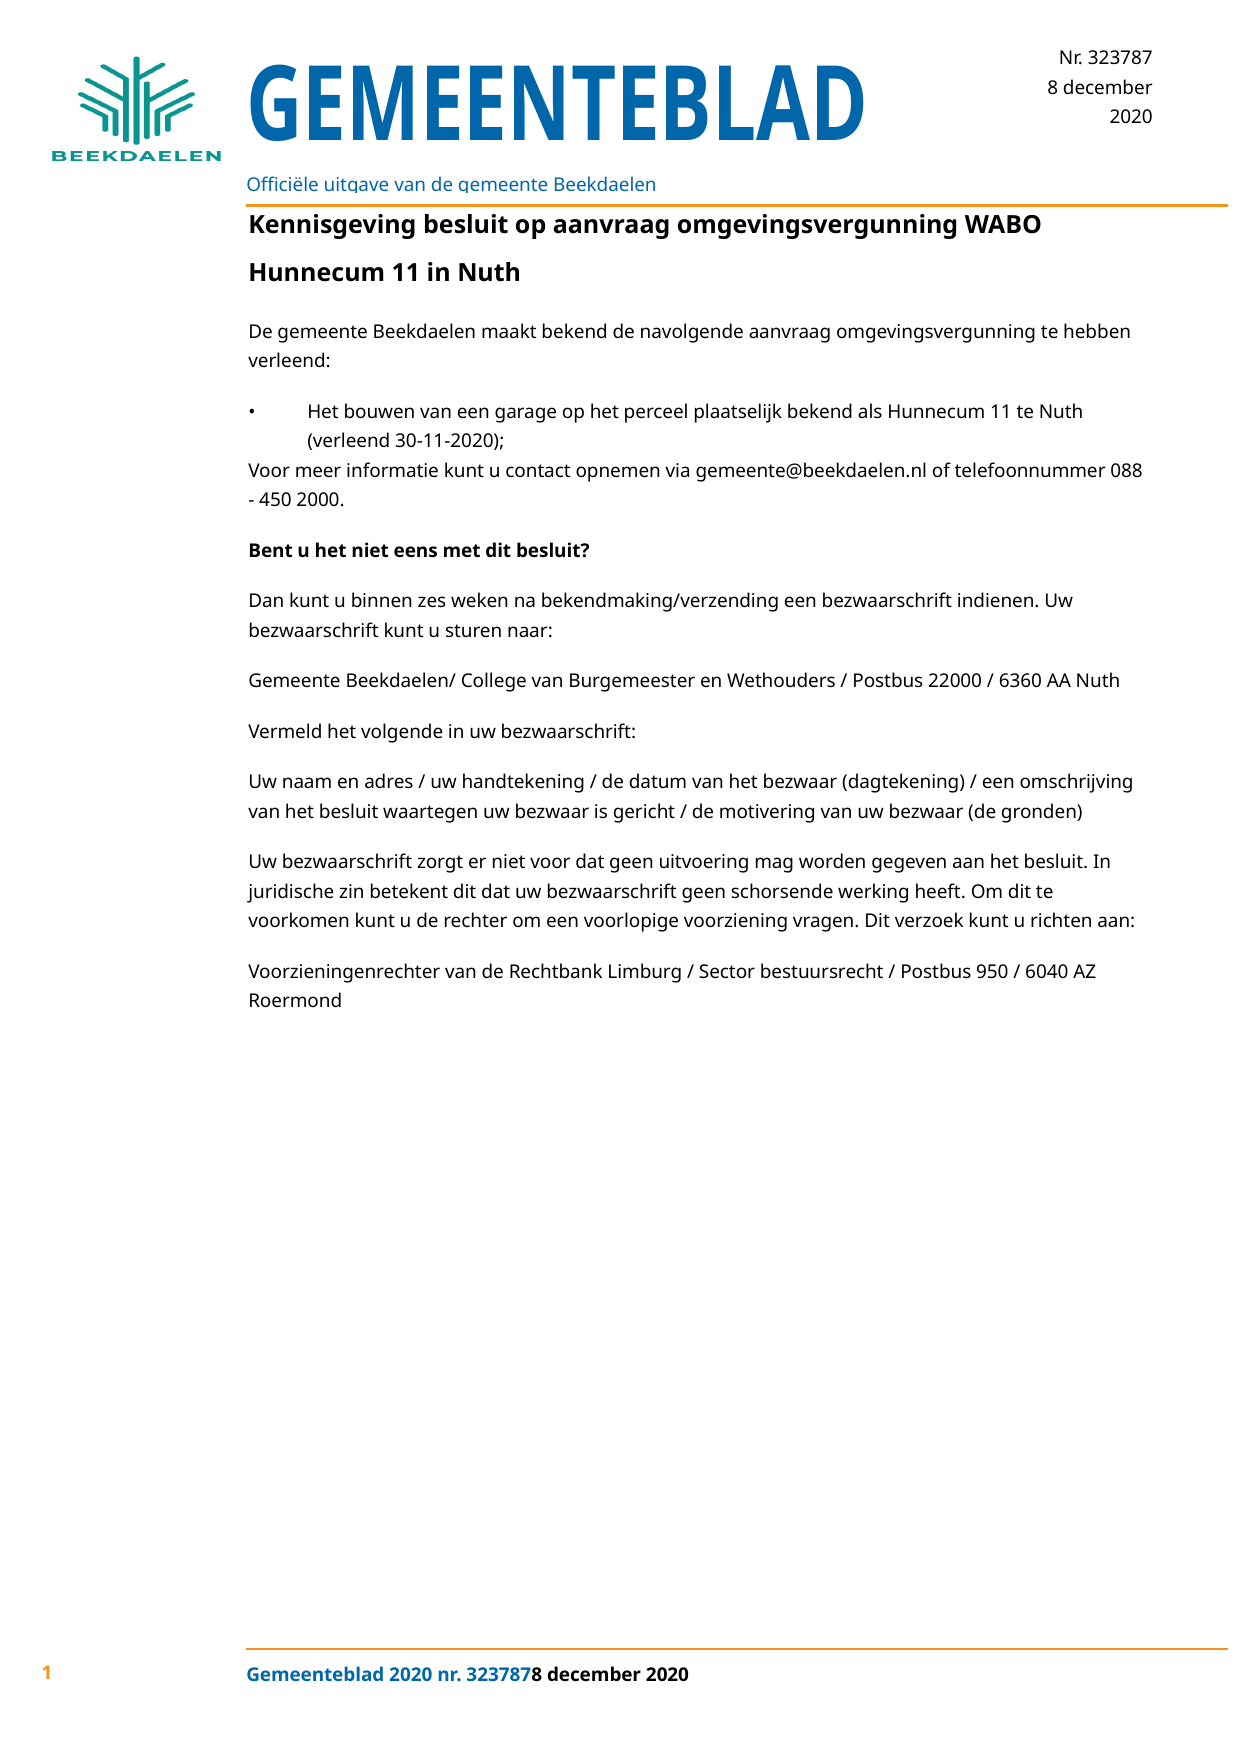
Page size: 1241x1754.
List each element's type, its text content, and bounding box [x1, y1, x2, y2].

text Vermeld het volgende in uw bezwaarschrift: [248, 718, 1152, 744]
text Voor meer informatie kunt u contact opnemen via gemeente@beekdaelen.nl of telefoonnummer 088 - 450 2000. [248, 457, 1152, 512]
text Voorzieningenrechter van de Rechtbank Limburg / Sector bestuursrecht / Postbus 950 / 6040 AZ Roermond [248, 958, 1152, 1013]
text Uw bezwaarschrift zorgt er niet voor dat geen uitvoering mag worden gegeven aan het besluit. In juridische zin betekent dit dat uw bezwaarschrift geen schorsende werking heeft. Om dit te voorkomen kunt u de rechter om een voorlopige voorziening vragen. Dit verzoek kunt u richten aan: [248, 848, 1152, 933]
text Kennisgeving besluit op aanvraag omgevingsvergunning WABO Hunnecum 11 in Nuth [248, 207, 1152, 288]
text Bent u het niet eens met dit besluit? [248, 537, 1152, 563]
picture [41, 47, 231, 172]
list Het bouwen van een garage op het perceel plaatselijk bekend als Hunnecum 11 te Nuth (verleend 30-11-2020); [248, 398, 1152, 453]
text Dan kunt u binnen zes weken na bekendmaking/verzending een bezwaarschrift indienen. Uw bezwaarschrift kunt u sturen naar: [248, 587, 1152, 643]
text Uw naam en adres / uw handtekening / de datum van het bezwaar (dagtekening) / een omschrijving van het besluit waartegen uw bezwaar is gericht / de motivering van uw bezwaar (de gronden) [248, 768, 1152, 824]
text Gemeente Beekdaelen/ College van Burgemeester en Wethouders / Postbus 22000 / 6360 AA Nuth [248, 667, 1152, 693]
text De gemeente Beekdaelen maakt bekend de navolgende aanvraag omgevingsvergunning te hebben verleend: [248, 318, 1152, 373]
